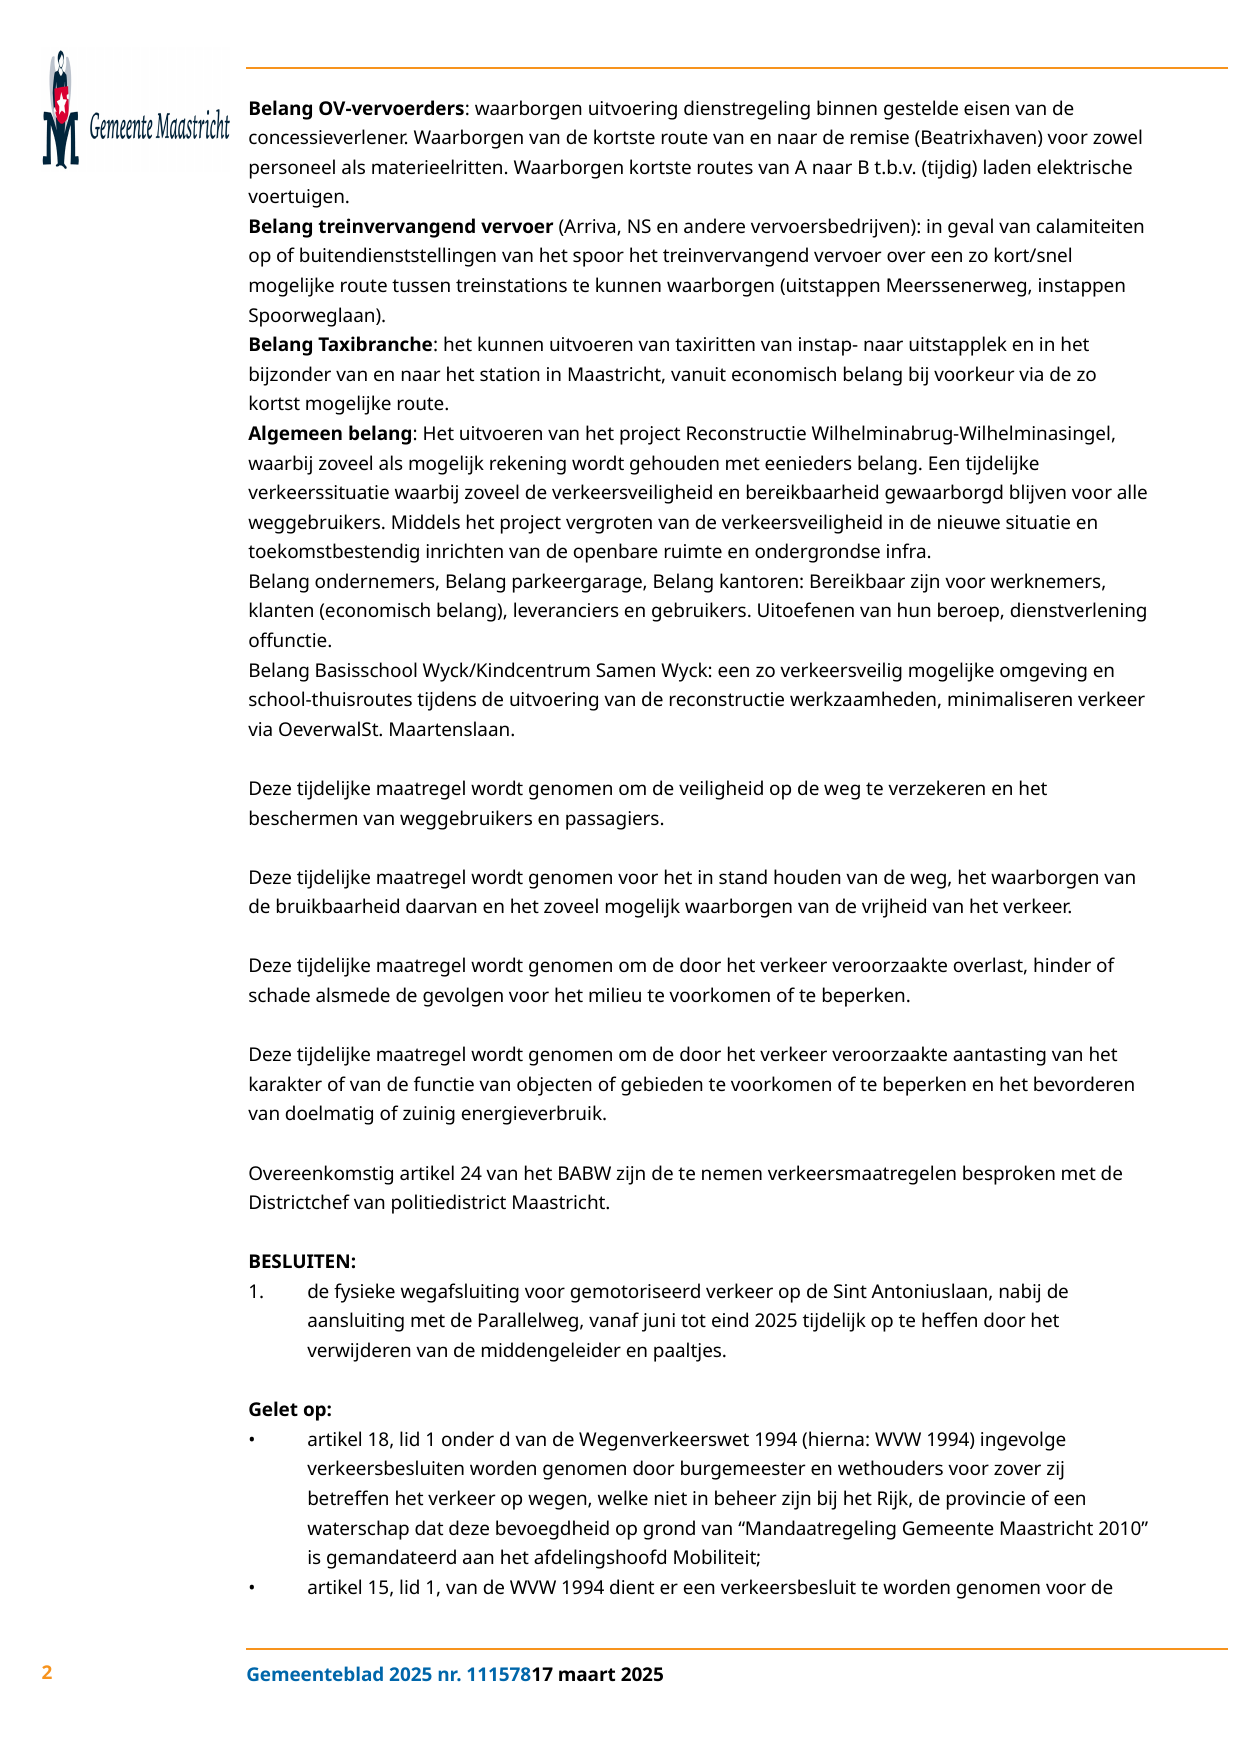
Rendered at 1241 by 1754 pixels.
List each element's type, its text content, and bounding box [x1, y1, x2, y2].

text Belang ondernemers, Belang parkeergarage, Belang kantoren: Bereikbaar zijn voor werknemers, klanten (economisch belang), leveranciers en gebruikers. Uitoefenen van hun beroep, dienstverlening offunctie. [248, 568, 1152, 653]
text Algemeen belang: Het uitvoeren van het project Reconstructie Wilhelminabrug-Wilhelminasingel, waarbij zoveel als mogelijk rekening wordt gehouden met eenieders belang. Een tijdelijke verkeerssituatie waarbij zoveel de verkeersveiligheid en bereikbaarheid gewaarborgd blijven voor alle weggebruikers. Middels het project vergroten van de verkeersveiligheid in de nieuwe situatie en toekomstbestendig inrichten van de openbare ruimte en ondergrondse infra. [248, 420, 1152, 564]
text Gelet op: [248, 1396, 1152, 1422]
picture [41, 47, 231, 172]
text Belang Basisschool Wyck/Kindcentrum Samen Wyck: een zo verkeersveilig mogelijke omgeving en school-thuisroutes tijdens de uitvoering van de reconstructie werkzaamheden, minimaliseren verkeer via OeverwalSt. Maartenslaan. [248, 657, 1152, 742]
text Deze tijdelijke maatregel wordt genomen voor het in stand houden van de weg, het waarborgen van de bruikbaarheid daarvan en het zoveel mogelijk waarborgen van de vrijheid van het verkeer. [248, 864, 1152, 919]
text Belang OV-vervoerders: waarborgen uitvoering dienstregeling binnen gestelde eisen van de concessieverlener. Waarborgen van de kortste route van en naar de remise (Beatrixhaven) voor zowel personeel als materieelritten. Waarborgen kortste routes van A naar B t.b.v. (tijdig) laden elektrische voertuigen. [248, 95, 1152, 209]
list artikel 18, lid 1 onder d van de Wegenverkeerswet 1994 (hierna: WVW 1994) ingevolge verkeersbesluiten worden genomen door burgemeester en wethouders voor zover zij betreffen het verkeer op wegen, welke niet in beheer zijn bij het Rijk, de provincie of een waterschap dat deze bevoegdheid op grond van “Mandaatregeling Gemeente Maastricht 2010” is gemandateerd aan het afdelingshoofd Mobiliteit; [248, 1426, 1152, 1570]
text BESLUITEN: [248, 1248, 1152, 1274]
text Belang treinvervangend vervoer (Arriva, NS en andere vervoersbedrijven): in geval van calamiteiten op of buitendienststellingen van het spoor het treinvervangend vervoer over een zo kort/snel mogelijke route tussen treinstations te kunnen waarborgen (uitstappen Meerssenerweg, instappen Spoorweglaan). [248, 213, 1152, 328]
text Overeenkomstig artikel 24 van het BABW zijn de te nemen verkeersmaatregelen besproken met de Districtchef van politiedistrict Maastricht. [248, 1160, 1152, 1215]
text Belang Taxibranche: het kunnen uitvoeren van taxiritten van instap- naar uitstapplek en in het bijzonder van en naar het station in Maastricht, vanuit economisch belang bij voorkeur via de zo kortst mogelijke route. [248, 331, 1152, 416]
list de fysieke wegafsluiting voor gemotoriseerd verkeer op de Sint Antoniuslaan, nabij de aansluiting met de Parallelweg, vanaf juni tot eind 2025 tijdelijk op te heffen door het verwijderen van de middengeleider en paaltjes. [248, 1278, 1152, 1363]
text Deze tijdelijke maatregel wordt genomen om de veiligheid op de weg te verzekeren en het beschermen van weggebruikers en passagiers. [248, 775, 1152, 831]
list artikel 15, lid 1, van de WVW 1994 dient er een verkeersbesluit te worden genomen voor de [248, 1574, 1152, 1600]
text Deze tijdelijke maatregel wordt genomen om de door het verkeer veroorzaakte aantasting van het karakter of van de functie van objecten of gebieden te voorkomen of te beperken en het bevorderen van doelmatig of zuinig energieverbruik. [248, 1041, 1152, 1126]
text Deze tijdelijke maatregel wordt genomen om de door het verkeer veroorzaakte overlast, hinder of schade alsmede de gevolgen voor het milieu te voorkomen of te beperken. [248, 953, 1152, 1008]
